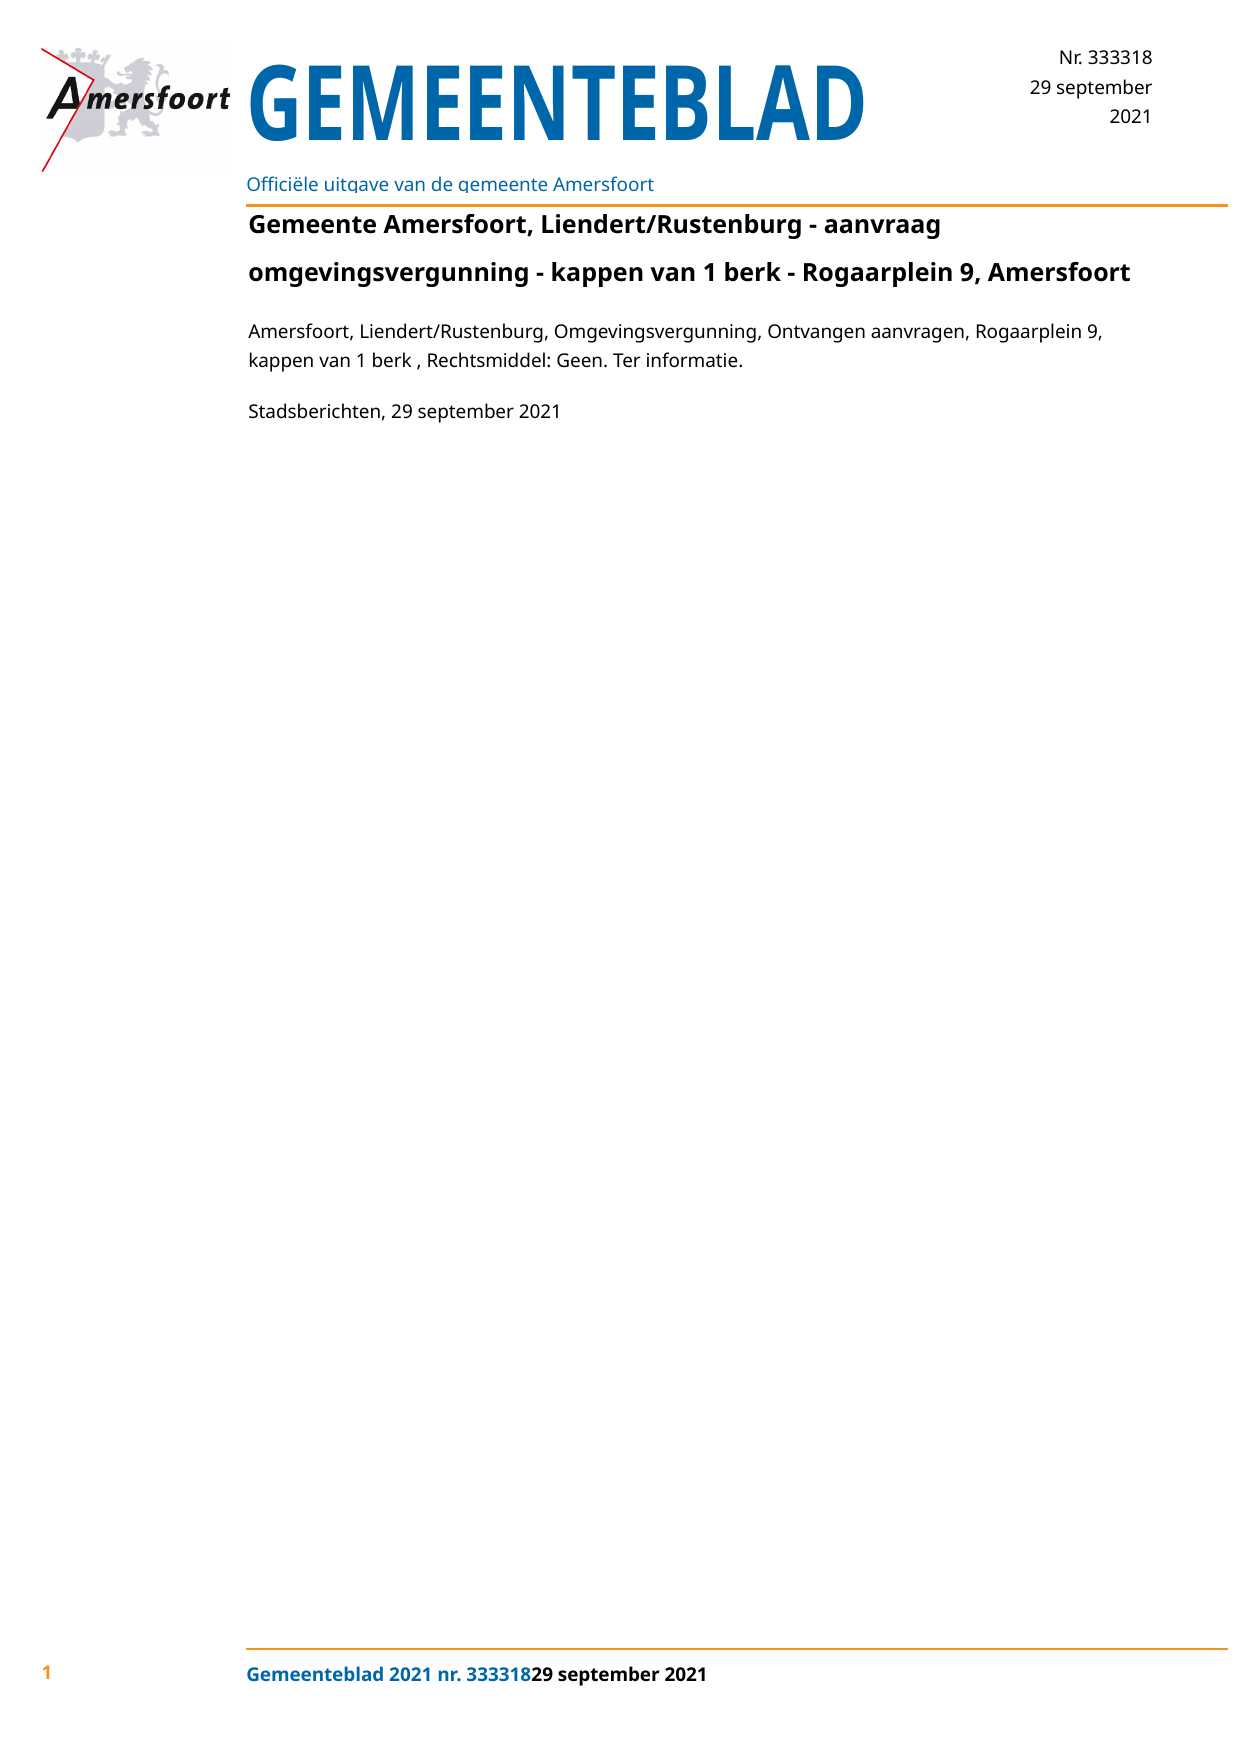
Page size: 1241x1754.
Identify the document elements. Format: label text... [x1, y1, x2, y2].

text Amersfoort, Liendert/Rustenburg, Omgevingsvergunning, Ontvangen aanvragen, Rogaarplein 9, kappen van 1 berk , Rechtsmiddel: Geen. Ter informatie. [248, 318, 1152, 373]
text Stadsberichten, 29 september 2021 [248, 398, 1152, 424]
text Gemeente Amersfoort, Liendert/Rustenburg - aanvraag omgevingsvergunning - kappen van 1 berk - Rogaarplein 9, Amersfoort [248, 207, 1152, 288]
picture [41, 47, 231, 172]
